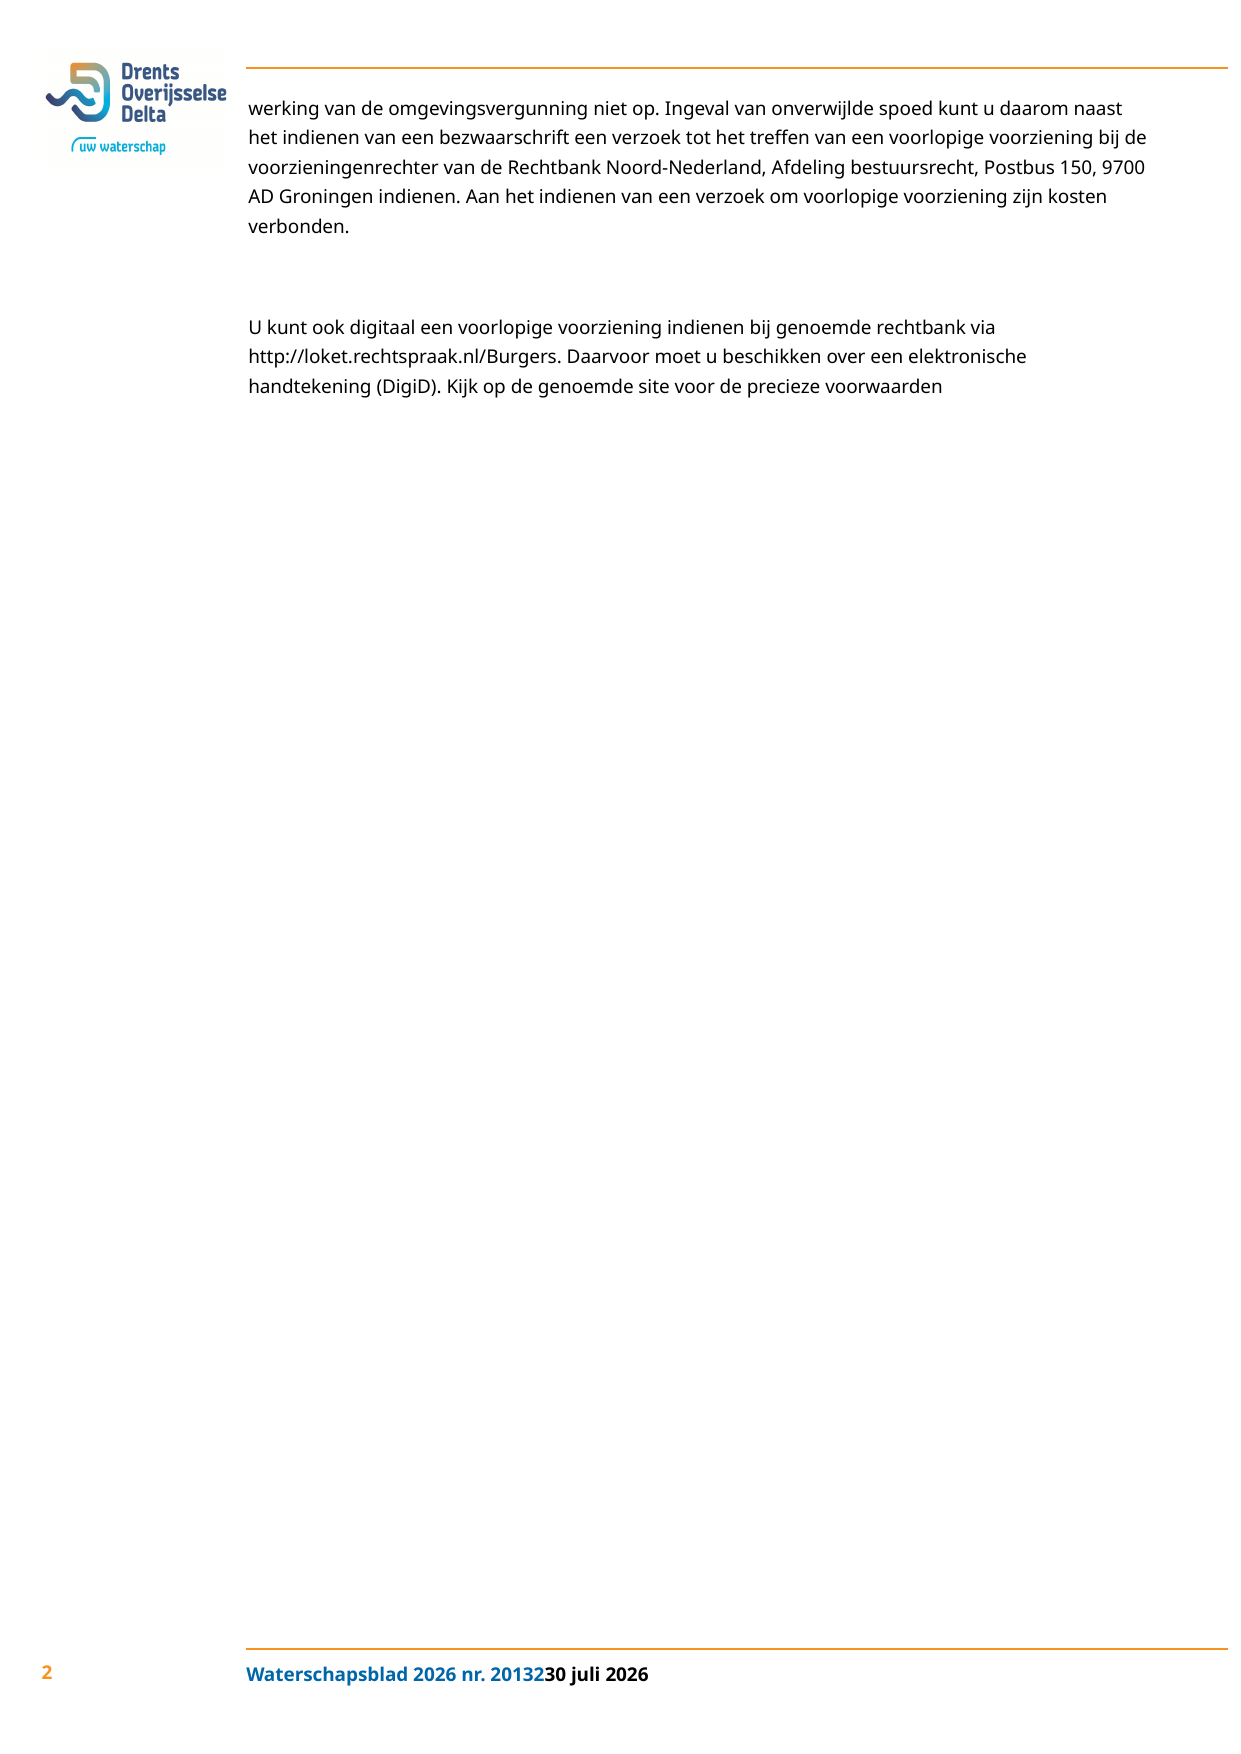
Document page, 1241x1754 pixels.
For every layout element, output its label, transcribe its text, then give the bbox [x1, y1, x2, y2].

text werking van de omgevingsvergunning niet op. Ingeval van onverwijlde spoed kunt u daarom naast het indienen van een bezwaarschrift een verzoek tot het treffen van een voorlopige voorziening bij de voorzieningenrechter van de Rechtbank Noord-Nederland, Afdeling bestuursrecht, Postbus 150, 9700 AD Groningen indienen. Aan het indienen van een verzoek om voorlopige voorziening zijn kosten verbonden. [248, 95, 1152, 239]
text U kunt ook digitaal een voorlopige voorziening indienen bij genoemde rechtbank via http://loket.rechtspraak.nl/Burgers. Daarvoor moet u beschikken over een elektronische handtekening (DigiD). Kijk op de genoemde site voor de precieze voorwaarden [248, 314, 1152, 399]
picture [41, 47, 231, 172]
